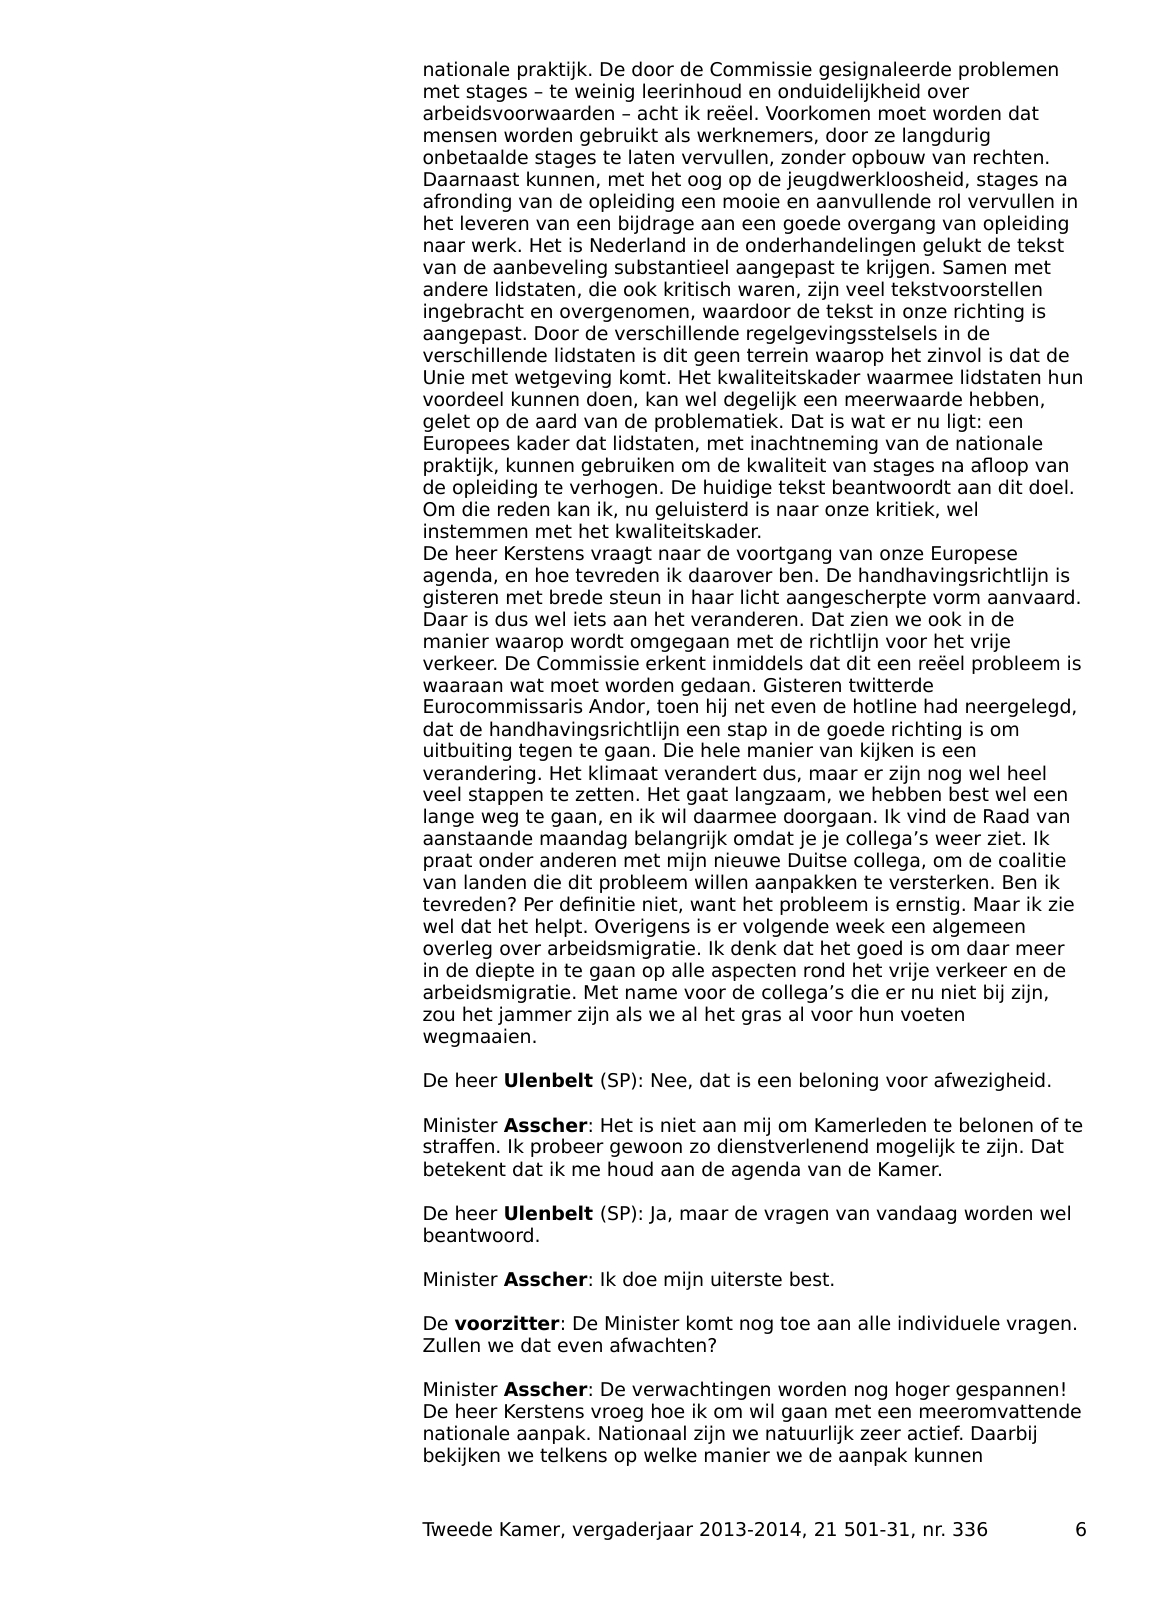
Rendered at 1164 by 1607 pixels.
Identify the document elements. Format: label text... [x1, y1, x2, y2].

text De heer Kerstens vraagt naar de voortgang van onze Europese agenda, en hoe tevreden ik daarover ben. De handhavingsrichtlijn is gisteren met brede steun in haar licht aangescherpte vorm aanvaard. Daar is dus wel iets aan het veranderen. Dat zien we ook in de manier waarop wordt omgegaan met de richtlijn voor het vrije verkeer. De Commissie erkent inmiddels dat dit een reëel probleem is waaraan wat moet worden gedaan. Gisteren twitterde Eurocommissaris Andor, toen hij net even de hotline had neergelegd, dat de handhavingsrichtlijn een stap in de goede richting is om uitbuiting tegen te gaan. Die hele manier van kijken is een verandering. Het klimaat verandert dus, maar er zijn nog wel heel veel stappen te zetten. Het gaat langzaam, we hebben best wel een lange weg te gaan, en ik wil daarmee doorgaan. Ik vind de Raad van aanstaande maandag belangrijk omdat je je collega’s weer ziet. Ik praat onder anderen met mijn nieuwe Duitse collega, om de coalitie van landen die dit probleem willen aanpakken te versterken. Ben ik tevreden? Per definitie niet, want het probleem is ernstig. Maar ik zie wel dat het helpt. Overigens is er volgende week een algemeen overleg over arbeidsmigratie. Ik denk dat het goed is om daar meer in de diepte in te gaan op alle aspecten rond het vrije verkeer en de arbeidsmigratie. Met name voor de collega’s die er nu niet bij zijn, zou het jammer zijn als we al het gras al voor hun voeten wegmaaien. [422, 543, 1087, 1048]
text Minister Asscher: Het is niet aan mij om Kamerleden te belonen of te straffen. Ik probeer gewoon zo dienstverlenend mogelijk te zijn. Dat betekent dat ik me houd aan de agenda van de Kamer. [422, 1114, 1087, 1180]
text De voorzitter: De Minister komt nog toe aan alle individuele vragen. Zullen we dat even afwachten? [422, 1313, 1087, 1357]
text Minister Asscher: De verwachtingen worden nog hoger gespannen! [422, 1379, 1087, 1401]
text nationale praktijk. De door de Commissie gesignaleerde problemen met stages – te weinig leerinhoud en onduidelijkheid over arbeidsvoorwaarden – acht ik reëel. Voorkomen moet worden dat mensen worden gebruikt als werknemers, door ze langdurig onbetaalde stages te laten vervullen, zonder opbouw van rechten. Daarnaast kunnen, met het oog op de jeugdwerkloosheid, stages na afronding van de opleiding een mooie en aanvullende rol vervullen in het leveren van een bijdrage aan een goede overgang van opleiding naar werk. Het is Nederland in de onderhandelingen gelukt de tekst van de aanbeveling substantieel aangepast te krijgen. Samen met andere lidstaten, die ook kritisch waren, zijn veel tekstvoorstellen ingebracht en overgenomen, waardoor de tekst in onze richting is aangepast. Door de verschillende regelgevingsstelsels in de verschillende lidstaten is dit geen terrein waarop het zinvol is dat de Unie met wetgeving komt. Het kwaliteitskader waarmee lidstaten hun voordeel kunnen doen, kan wel degelijk een meerwaarde hebben, gelet op de aard van de problematiek. Dat is wat er nu ligt: een Europees kader dat lidstaten, met inachtneming van de nationale praktijk, kunnen gebruiken om de kwaliteit van stages na afloop van de opleiding te verhogen. De huidige tekst beantwoordt aan dit doel. Om die reden kan ik, nu geluisterd is naar onze kritiek, wel instemmen met het kwaliteitskader. [422, 59, 1087, 543]
text De heer Ulenbelt (SP): Nee, dat is een beloning voor afwezigheid. [422, 1070, 1087, 1092]
text Minister Asscher: Ik doe mijn uiterste best. [422, 1269, 1087, 1291]
text De heer Ulenbelt (SP): Ja, maar de vragen van vandaag worden wel beantwoord. [422, 1203, 1087, 1247]
text De heer Kerstens vroeg hoe ik om wil gaan met een meeromvattende nationale aanpak. Nationaal zijn we natuurlijk zeer actief. Daarbij bekijken we telkens op welke manier we de aanpak kunnen [422, 1401, 1087, 1467]
